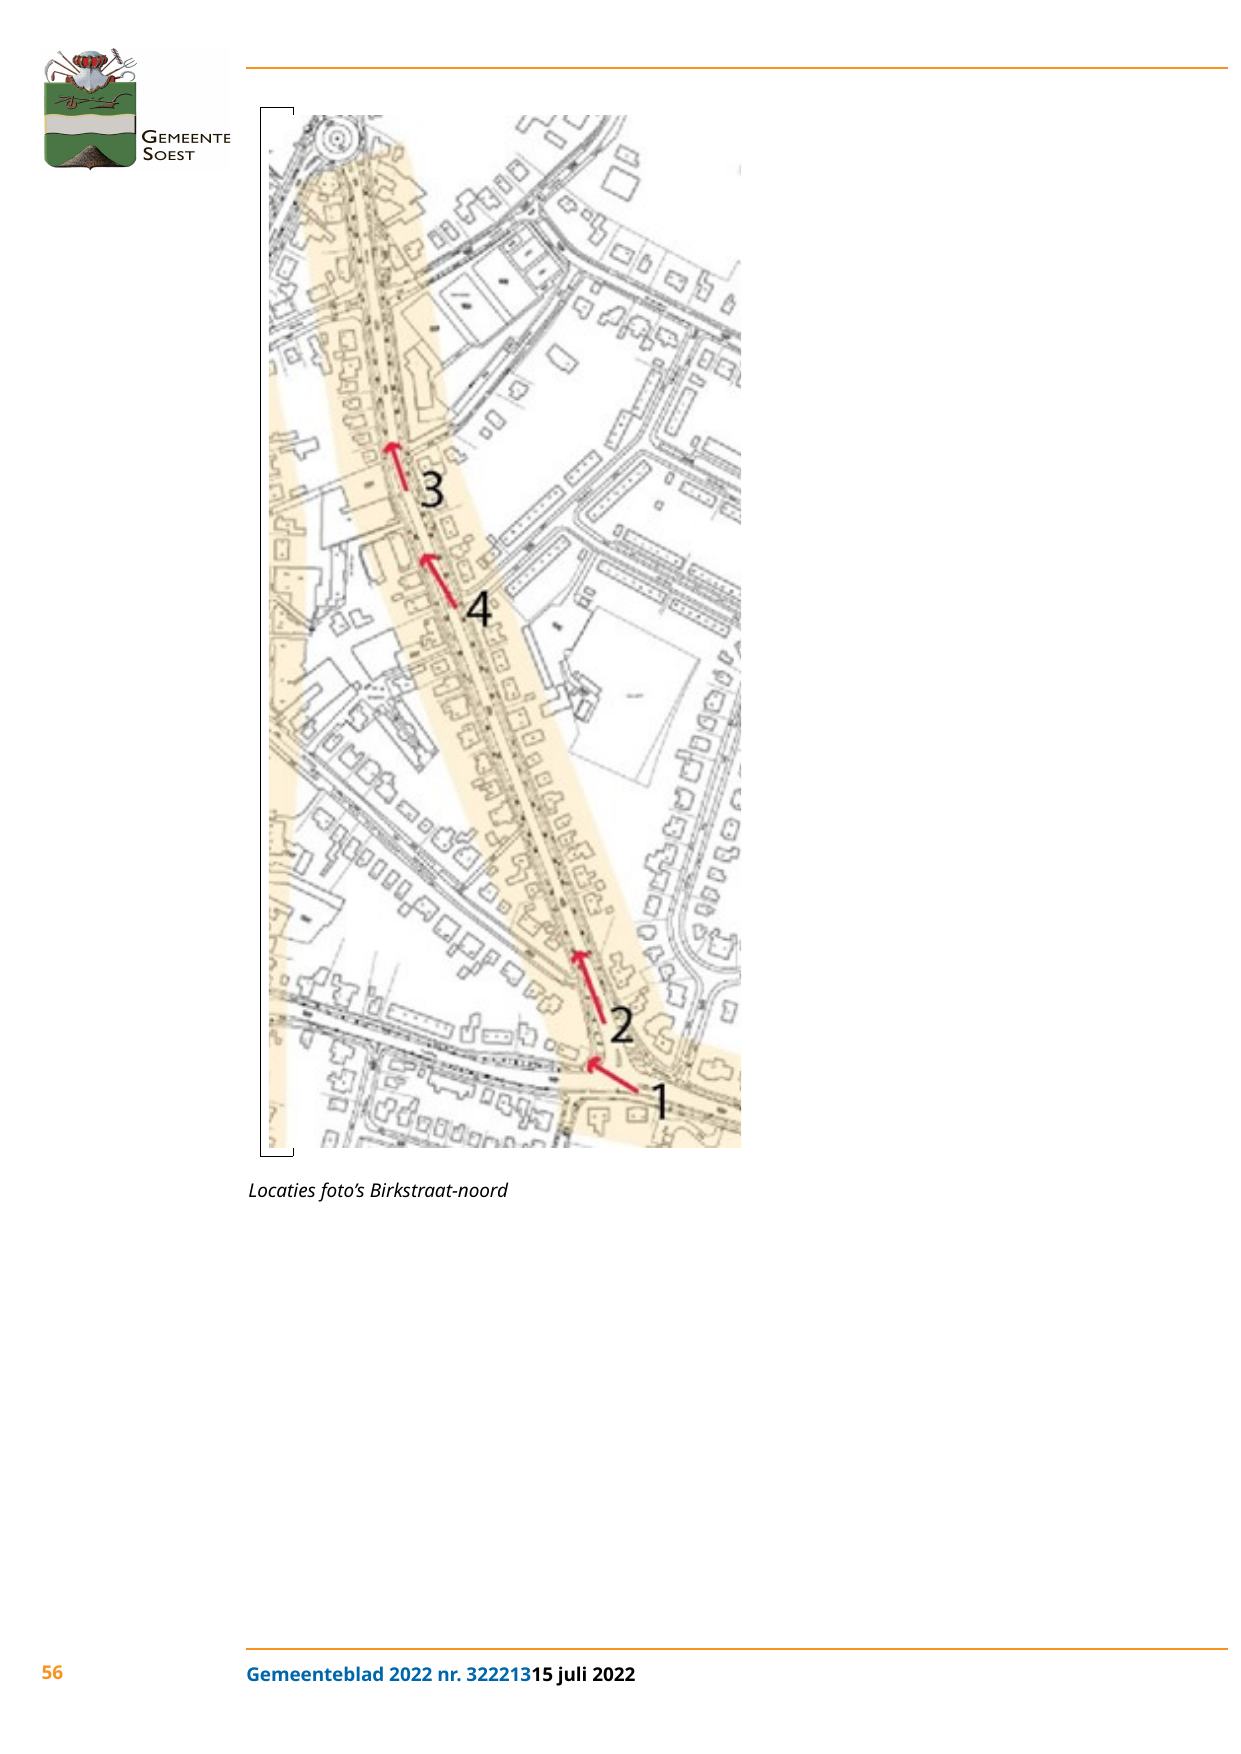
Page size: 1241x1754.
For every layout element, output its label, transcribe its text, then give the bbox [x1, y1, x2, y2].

picture [41, 47, 231, 172]
text Locaties foto’s Birkstraat-noord [248, 1178, 1152, 1203]
picture [268, 115, 742, 1148]
